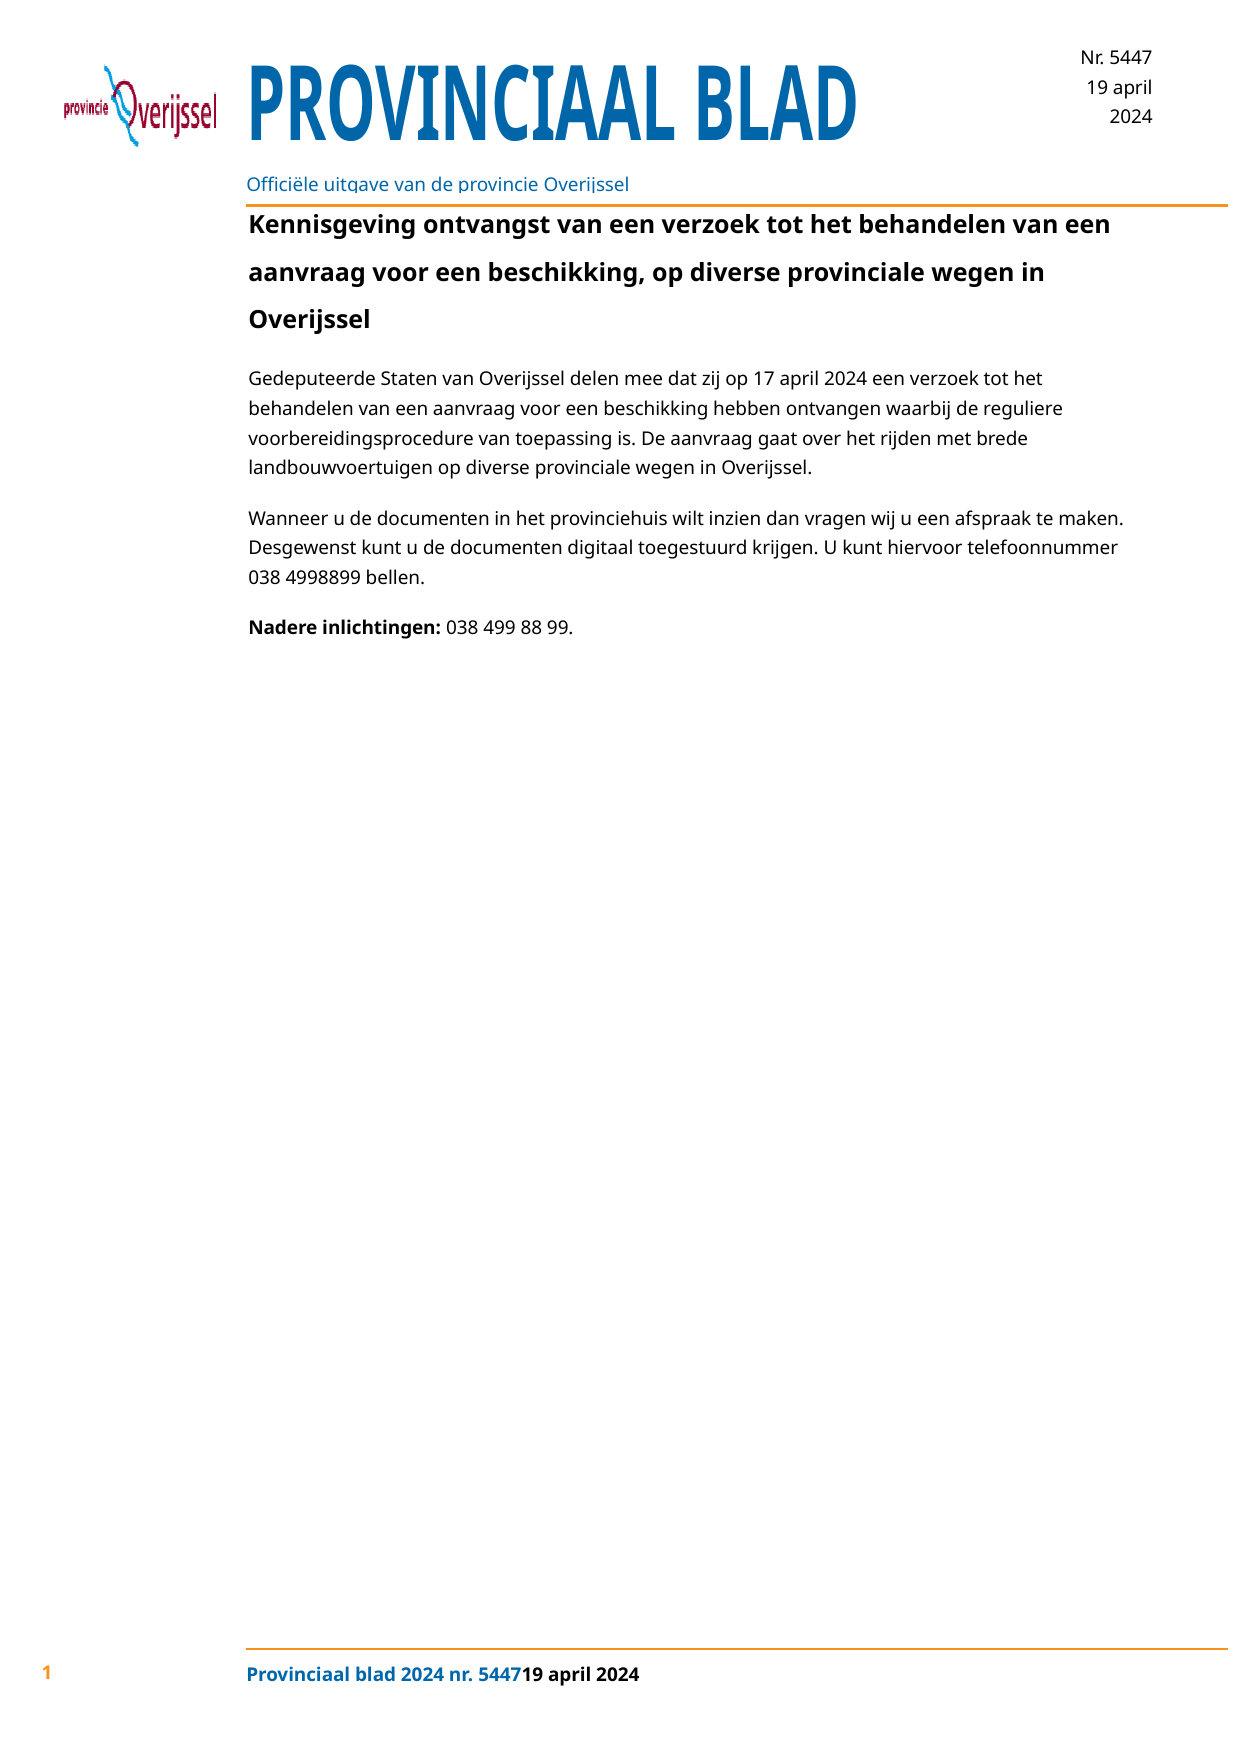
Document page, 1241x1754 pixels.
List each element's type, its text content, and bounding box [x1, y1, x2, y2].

text Gedeputeerde Staten van Overijssel delen mee dat zij op 17 april 2024 een verzoek tot het behandelen van een aanvraag voor een beschikking hebben ontvangen waarbij de reguliere voorbereidingsprocedure van toepassing is. De aanvraag gaat over het rijden met brede landbouwvoertuigen op diverse provinciale wegen in Overijssel. [248, 366, 1152, 480]
text Nadere inlichtingen: 038 499 88 99. [248, 614, 1152, 640]
picture [41, 47, 231, 172]
text Kennisgeving ontvangst van een verzoek tot het behandelen van een aanvraag voor een beschikking, op diverse provinciale wegen in Overijssel [248, 207, 1152, 336]
text Wanneer u de documenten in het provinciehuis wilt inzien dan vragen wij u een afspraak te maken. Desgewenst kunt u de documenten digitaal toegestuurd krijgen. U kunt hiervoor telefoonnummer 038 4998899 bellen. [248, 505, 1152, 589]
